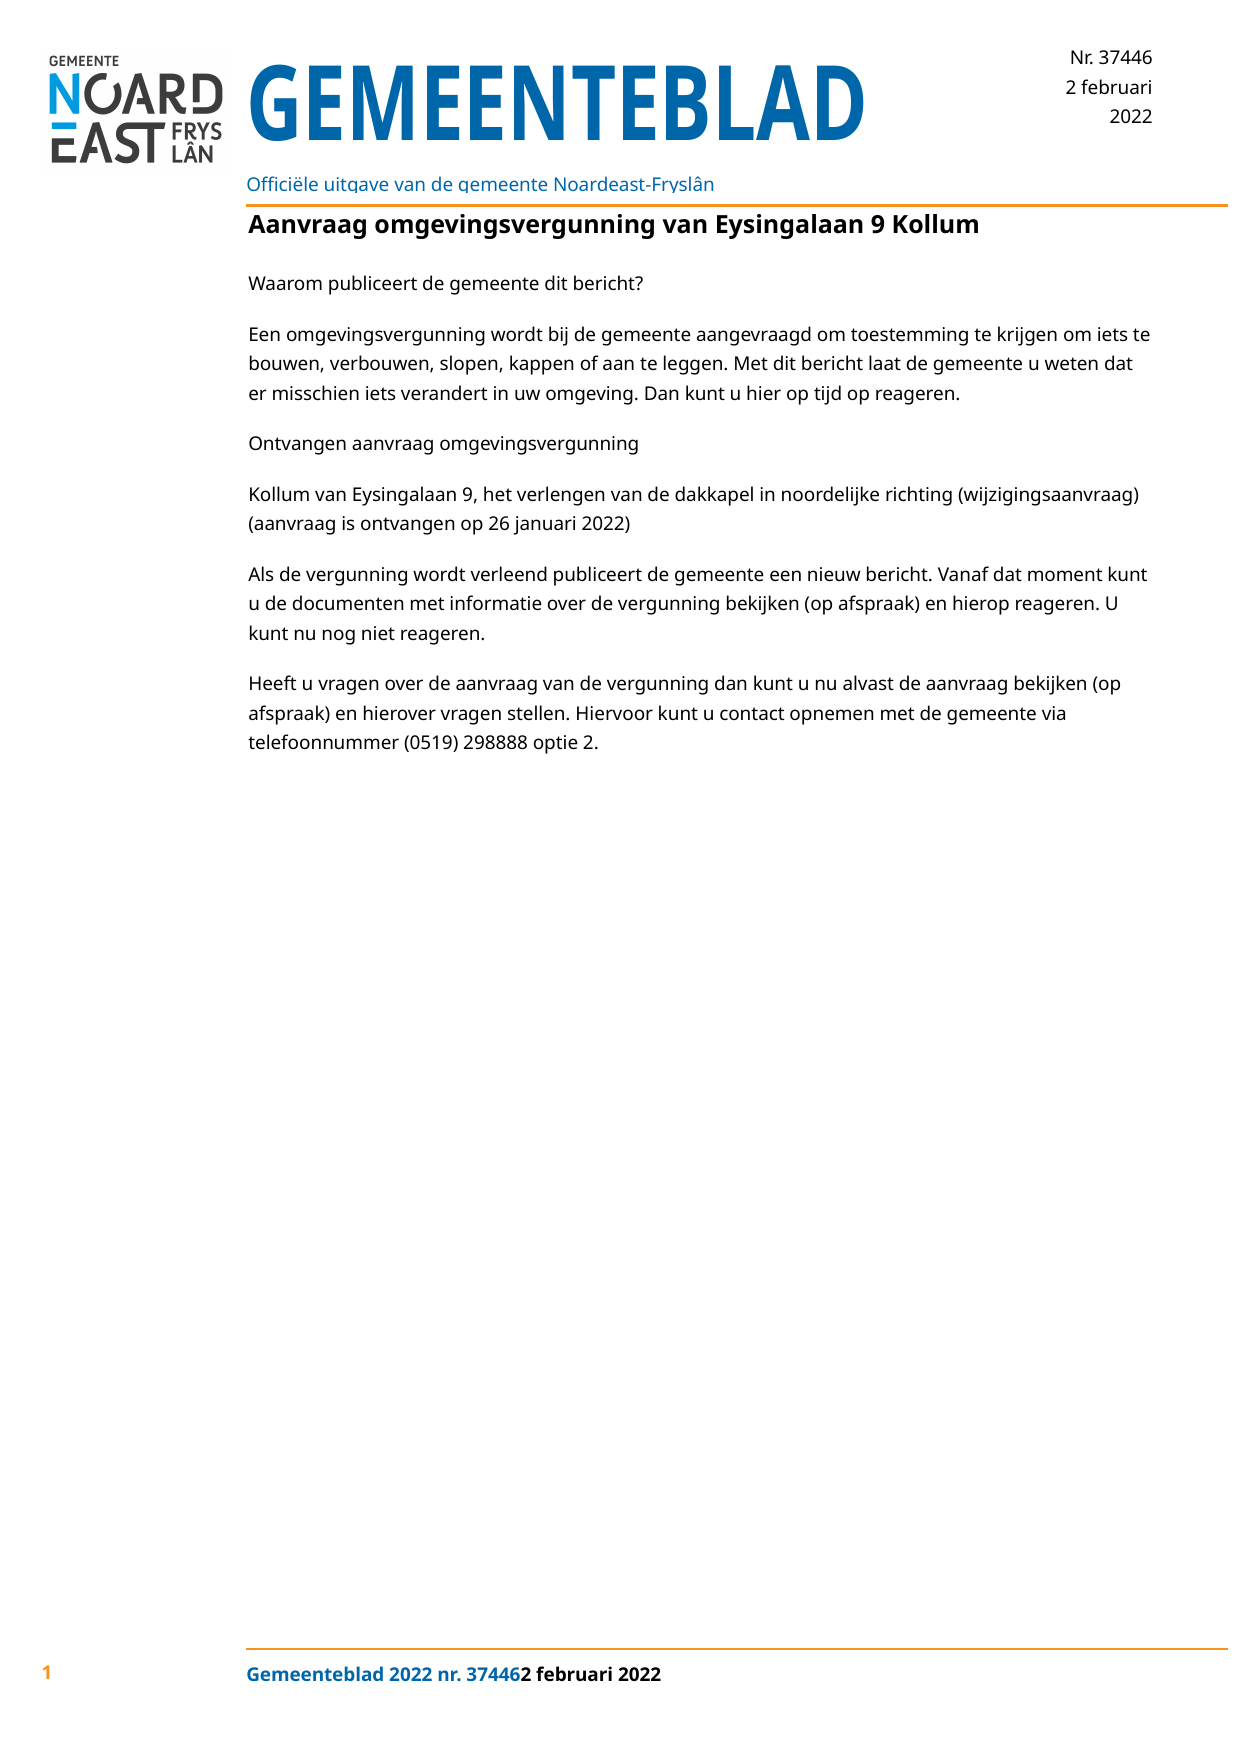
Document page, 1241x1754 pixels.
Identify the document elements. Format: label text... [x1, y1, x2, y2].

text Aanvraag omgevingsvergunning van Eysingalaan 9 Kollum [248, 207, 1152, 241]
picture [41, 47, 231, 172]
text Kollum van Eysingalaan 9, het verlengen van de dakkapel in noordelijke richting (wijzigingsaanvraag) (aanvraag is ontvangen op 26 januari 2022) [248, 481, 1152, 536]
text Waarom publiceert de gemeente dit bericht? [248, 270, 1152, 296]
text Als de vergunning wordt verleend publiceert de gemeente een nieuw bericht. Vanaf dat moment kunt u de documenten met informatie over de vergunning bekijken (op afspraak) en hierop reageren. U kunt nu nog niet reageren. [248, 561, 1152, 646]
text Een omgevingsvergunning wordt bij de gemeente aangevraagd om toestemming te krijgen om iets te bouwen, verbouwen, slopen, kappen of aan te leggen. Met dit bericht laat de gemeente u weten dat er misschien iets verandert in uw omgeving. Dan kunt u hier op tijd op reageren. [248, 321, 1152, 406]
text Heeft u vragen over de aanvraag van de vergunning dan kunt u nu alvast de aanvraag bekijken (op afspraak) en hierover vragen stellen. Hiervoor kunt u contact opnemen met de gemeente via telefoonnummer (0519) 298888 optie 2. [248, 670, 1152, 755]
text Ontvangen aanvraag omgevingsvergunning [248, 430, 1152, 456]
